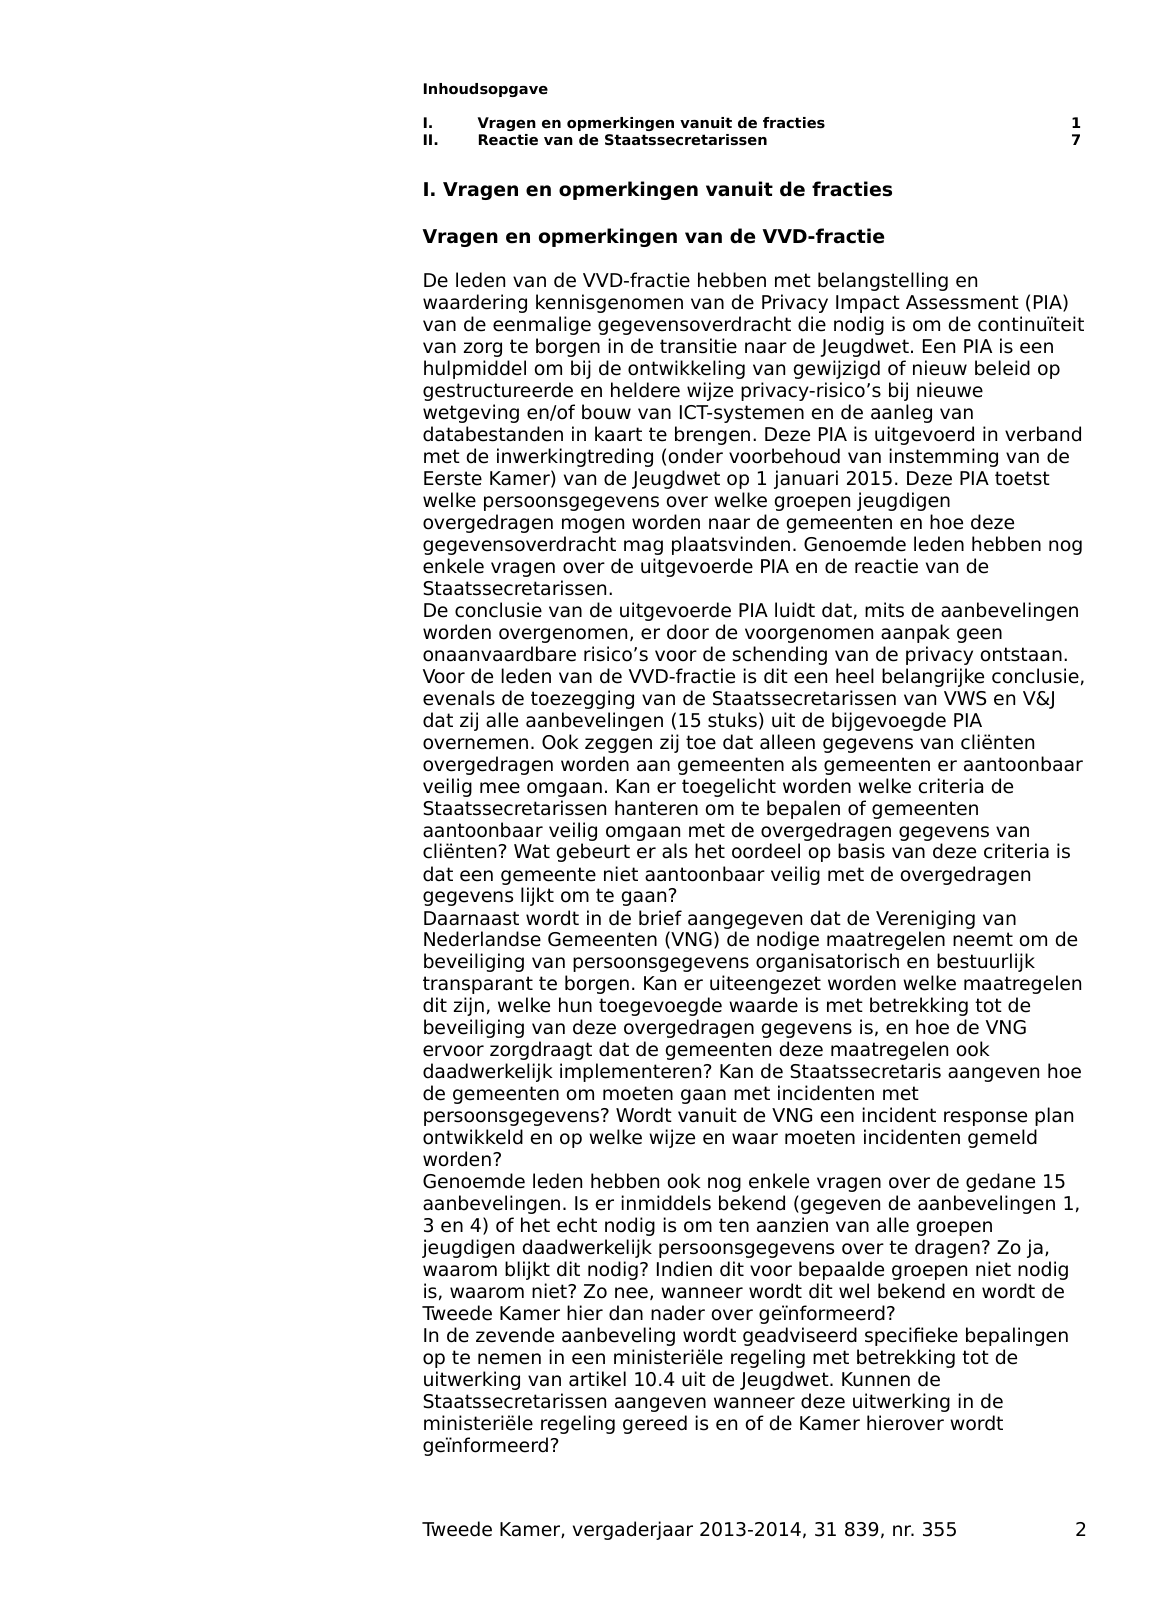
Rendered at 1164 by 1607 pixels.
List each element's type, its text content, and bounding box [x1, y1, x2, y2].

table_cell 7 [1013, 132, 1087, 149]
text De conclusie van de uitgevoerde PIA luidt dat, mits de aanbevelingen worden overgenomen, er door de voorgenomen aanpak geen onaanvaardbare risico’s voor de schending van de privacy ontstaan. Voor de leden van de VVD-fractie is dit een heel belangrijke conclusie, evenals de toezegging van de Staatssecretarissen van VWS en V&J dat zij alle aanbevelingen (15 stuks) uit de bijgevoegde PIA overnemen. Ook zeggen zij toe dat alleen gegevens van cliënten overgedragen worden aan gemeenten als gemeenten er aantoonbaar veilig mee omgaan. Kan er toegelicht worden welke criteria de Staatssecretarissen hanteren om te bepalen of gemeenten aantoonbaar veilig omgaan met de overgedragen gegevens van cliënten? Wat gebeurt er als het oordeel op basis van deze criteria is dat een gemeente niet aantoonbaar veilig met de overgedragen gegevens lijkt om te gaan? [422, 600, 1087, 907]
table_cell [471, 98, 1013, 115]
table_cell [422, 98, 471, 115]
table_header Inhoudsopgave [422, 81, 1013, 98]
table_cell Reactie van de Staatssecretarissen [471, 132, 1013, 149]
table_header [1013, 81, 1087, 98]
text In de zevende aanbeveling wordt geadviseerd specifieke bepalingen op te nemen in een ministeriële regeling met betrekking tot de uitwerking van artikel 10.4 uit de Jeugdwet. Kunnen de Staatssecretarissen aangeven wanneer deze uitwerking in de ministeriële regeling gereed is en of de Kamer hierover wordt geïnformeerd? [422, 1325, 1087, 1457]
text Daarnaast wordt in de brief aangegeven dat de Vereniging van Nederlandse Gemeenten (VNG) de nodige maatregelen neemt om de beveiliging van persoonsgegevens organisatorisch en bestuurlijk transparant te borgen. Kan er uiteengezet worden welke maatregelen dit zijn, welke hun toegevoegde waarde is met betrekking tot de beveiliging van deze overgedragen gegevens is, en hoe de VNG ervoor zorgdraagt dat de gemeenten deze maatregelen ook daadwerkelijk implementeren? Kan de Staatssecretaris aangeven hoe de gemeenten om moeten gaan met incidenten met persoonsgegevens? Wordt vanuit de VNG een incident response plan ontwikkeld en op welke wijze en waar moeten incidenten gemeld worden? [422, 907, 1087, 1171]
table_cell [1013, 98, 1087, 115]
table_cell Vragen en opmerkingen vanuit de fracties [471, 115, 1013, 132]
table_cell 1 [1013, 115, 1087, 132]
subtitle Vragen en opmerkingen van de VVD-fractie [422, 226, 1087, 248]
subtitle I. Vragen en opmerkingen vanuit de fracties [422, 179, 1087, 201]
text Genoemde leden hebben ook nog enkele vragen over de gedane 15 aanbevelingen. Is er inmiddels bekend (gegeven de aanbevelingen 1, 3 en 4) of het echt nodig is om ten aanzien van alle groepen jeugdigen daadwerkelijk persoonsgegevens over te dragen? Zo ja, waarom blijkt dit nodig? Indien dit voor bepaalde groepen niet nodig is, waarom niet? Zo nee, wanneer wordt dit wel bekend en wordt de Tweede Kamer hier dan nader over geïnformeerd? [422, 1171, 1087, 1325]
table_cell I. [422, 115, 471, 132]
table_cell II. [422, 132, 471, 149]
text De leden van de VVD-fractie hebben met belangstelling en waardering kennisgenomen van de Privacy Impact Assessment (PIA) van de eenmalige gegevensoverdracht die nodig is om de continuïteit van zorg te borgen in de transitie naar de Jeugdwet. Een PIA is een hulpmiddel om bij de ontwikkeling van gewijzigd of nieuw beleid op gestructureerde en heldere wijze privacy-risico’s bij nieuwe wetgeving en/of bouw van ICT-systemen en de aanleg van databestanden in kaart te brengen. Deze PIA is uitgevoerd in verband met de inwerkingtreding (onder voorbehoud van instemming van de Eerste Kamer) van de Jeugdwet op 1 januari 2015. Deze PIA toetst welke persoonsgegevens over welke groepen jeugdigen overgedragen mogen worden naar de gemeenten en hoe deze gegevensoverdracht mag plaatsvinden. Genoemde leden hebben nog enkele vragen over de uitgevoerde PIA en de reactie van de Staatssecretarissen. [422, 270, 1087, 600]
